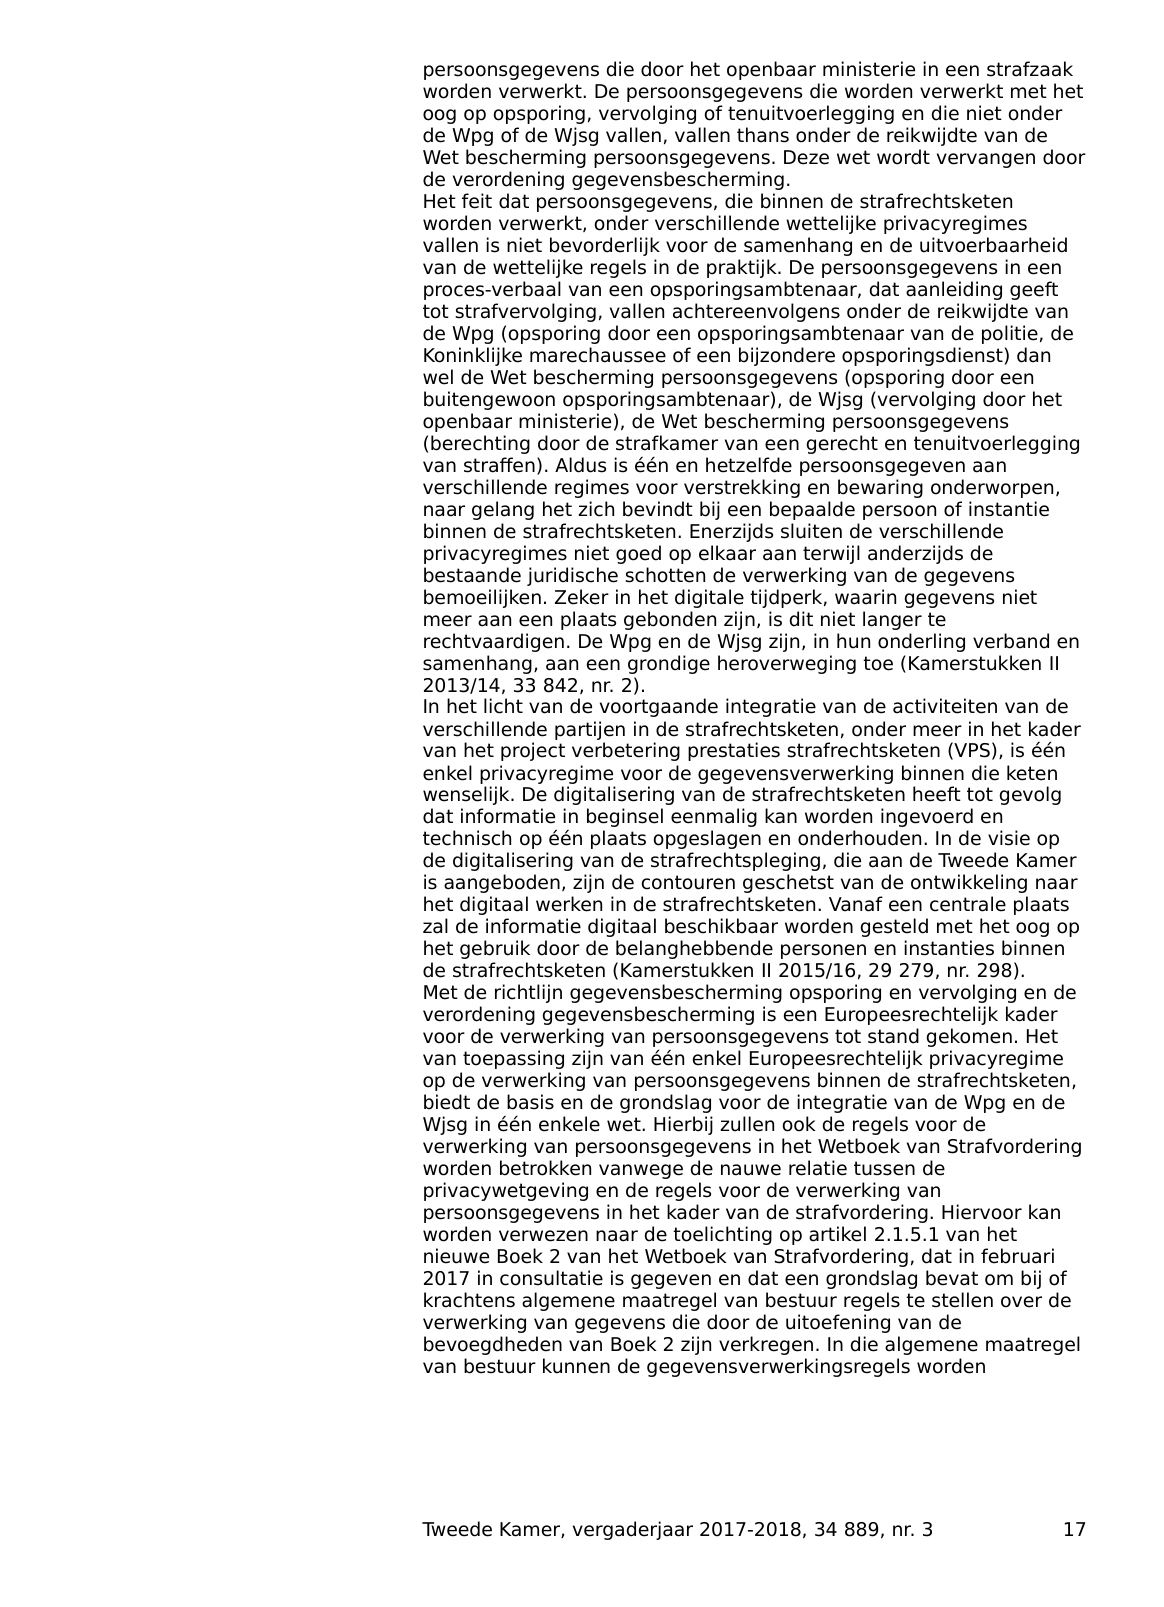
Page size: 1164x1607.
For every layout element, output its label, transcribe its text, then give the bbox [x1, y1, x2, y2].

text In het licht van de voortgaande integratie van de activiteiten van de verschillende partijen in de strafrechtsketen, onder meer in het kader van het project verbetering prestaties strafrechtsketen (VPS), is één enkel privacyregime voor de gegevensverwerking binnen die keten wenselijk. De digitalisering van de strafrechtsketen heeft tot gevolg dat informatie in beginsel eenmalig kan worden ingevoerd en technisch op één plaats opgeslagen en onderhouden. In de visie op de digitalisering van de strafrechtspleging, die aan de Tweede Kamer is aangeboden, zijn de contouren geschetst van de ontwikkeling naar het digitaal werken in de strafrechtsketen. Vanaf een centrale plaats zal de informatie digitaal beschikbaar worden gesteld met het oog op het gebruik door de belanghebbende personen en instanties binnen de strafrechtsketen (Kamerstukken II 2015/16, 29 279, nr. 298). [422, 696, 1087, 982]
text persoonsgegevens die door het openbaar ministerie in een strafzaak worden verwerkt. De persoonsgegevens die worden verwerkt met het oog op opsporing, vervolging of tenuitvoerlegging en die niet onder de Wpg of de Wjsg vallen, vallen thans onder de reikwijdte van de Wet bescherming persoonsgegevens. Deze wet wordt vervangen door de verordening gegevensbescherming. [422, 59, 1087, 191]
text Het feit dat persoonsgegevens, die binnen de strafrechtsketen worden verwerkt, onder verschillende wettelijke privacyregimes vallen is niet bevorderlijk voor de samenhang en de uitvoerbaarheid van de wettelijke regels in de praktijk. De persoonsgegevens in een proces-verbaal van een opsporingsambtenaar, dat aanleiding geeft tot strafvervolging, vallen achtereenvolgens onder de reikwijdte van de Wpg (opsporing door een opsporingsambtenaar van de politie, de Koninklijke marechaussee of een bijzondere opsporingsdienst) dan wel de Wet bescherming persoonsgegevens (opsporing door een buitengewoon opsporingsambtenaar), de Wjsg (vervolging door het openbaar ministerie), de Wet bescherming persoonsgegevens (berechting door de strafkamer van een gerecht en tenuitvoerlegging van straffen). Aldus is één en hetzelfde persoonsgegeven aan verschillende regimes voor verstrekking en bewaring onderworpen, naar gelang het zich bevindt bij een bepaalde persoon of instantie binnen de strafrechtsketen. Enerzijds sluiten de verschillende privacyregimes niet goed op elkaar aan terwijl anderzijds de bestaande juridische schotten de verwerking van de gegevens bemoeilijken. Zeker in het digitale tijdperk, waarin gegevens niet meer aan een plaats gebonden zijn, is dit niet langer te rechtvaardigen. De Wpg en de Wjsg zijn, in hun onderling verband en samenhang, aan een grondige heroverweging toe (Kamerstukken II 2013/14, 33 842, nr. 2). [422, 191, 1087, 696]
text Met de richtlijn gegevensbescherming opsporing en vervolging en de verordening gegevensbescherming is een Europeesrechtelijk kader voor de verwerking van persoonsgegevens tot stand gekomen. Het van toepassing zijn van één enkel Europeesrechtelijk privacyregime op de verwerking van persoonsgegevens binnen de strafrechtsketen, biedt de basis en de grondslag voor de integratie van de Wpg en de Wjsg in één enkele wet. Hierbij zullen ook de regels voor de verwerking van persoonsgegevens in het Wetboek van Strafvordering worden betrokken vanwege de nauwe relatie tussen de privacywetgeving en de regels voor de verwerking van persoonsgegevens in het kader van de strafvordering. Hiervoor kan worden verwezen naar de toelichting op artikel 2.1.5.1 van het nieuwe Boek 2 van het Wetboek van Strafvordering, dat in februari 2017 in consultatie is gegeven en dat een grondslag bevat om bij of krachtens algemene maatregel van bestuur regels te stellen over de verwerking van gegevens die door de uitoefening van de bevoegdheden van Boek 2 zijn verkregen. In die algemene maatregel van bestuur kunnen de gegevensverwerkingsregels worden [422, 982, 1087, 1378]
